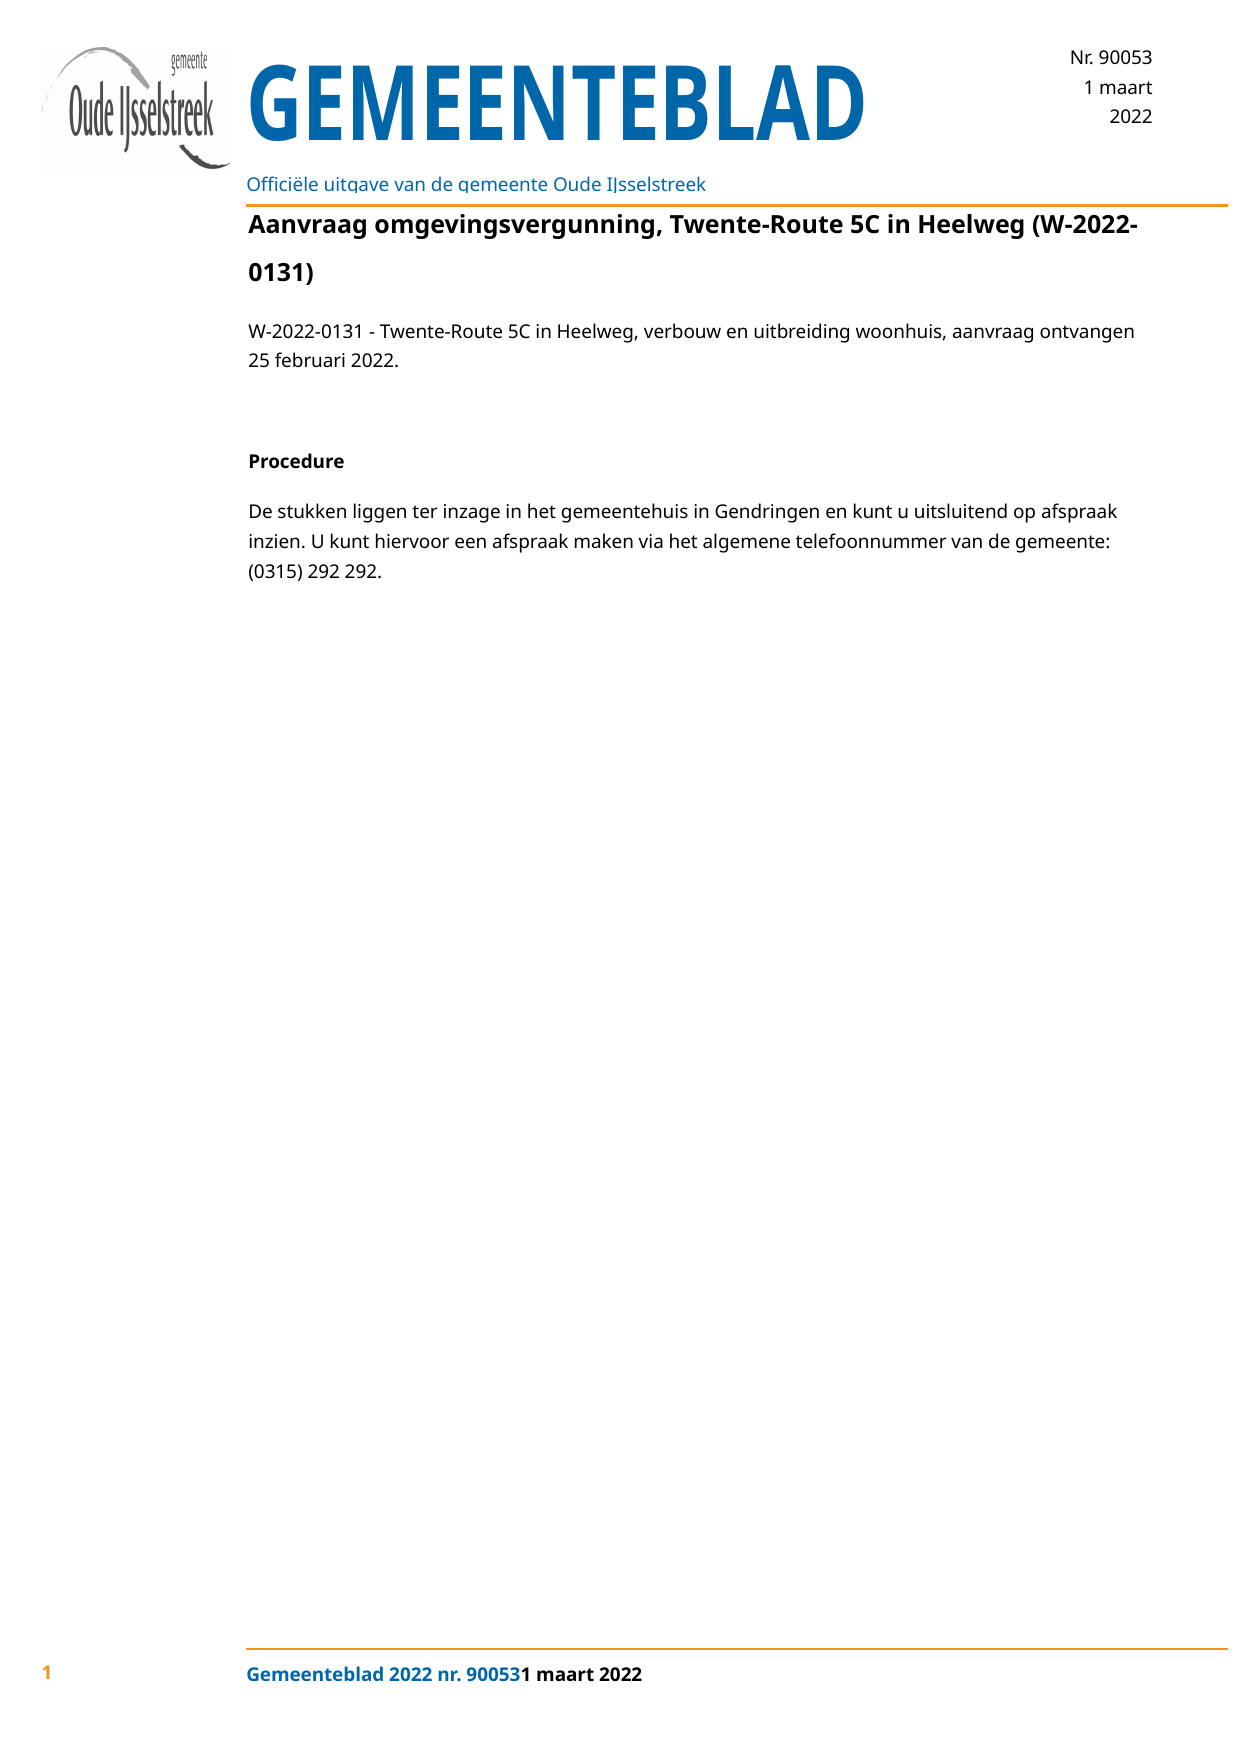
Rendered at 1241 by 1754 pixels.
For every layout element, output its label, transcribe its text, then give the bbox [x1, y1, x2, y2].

text Procedure [248, 448, 1152, 474]
text Aanvraag omgevingsvergunning, Twente-Route 5C in Heelweg (W-2022-0131) [248, 207, 1152, 288]
text De stukken liggen ter inzage in het gemeentehuis in Gendringen en kunt u uitsluitend op afspraak inzien. U kunt hiervoor een afspraak maken via het algemene telefoonnummer van de gemeente: (0315) 292 292. [248, 499, 1152, 584]
picture [41, 47, 231, 172]
text W-2022-0131 - Twente-Route 5C in Heelweg, verbouw en uitbreiding woonhuis, aanvraag ontvangen 25 februari 2022. [248, 318, 1152, 373]
